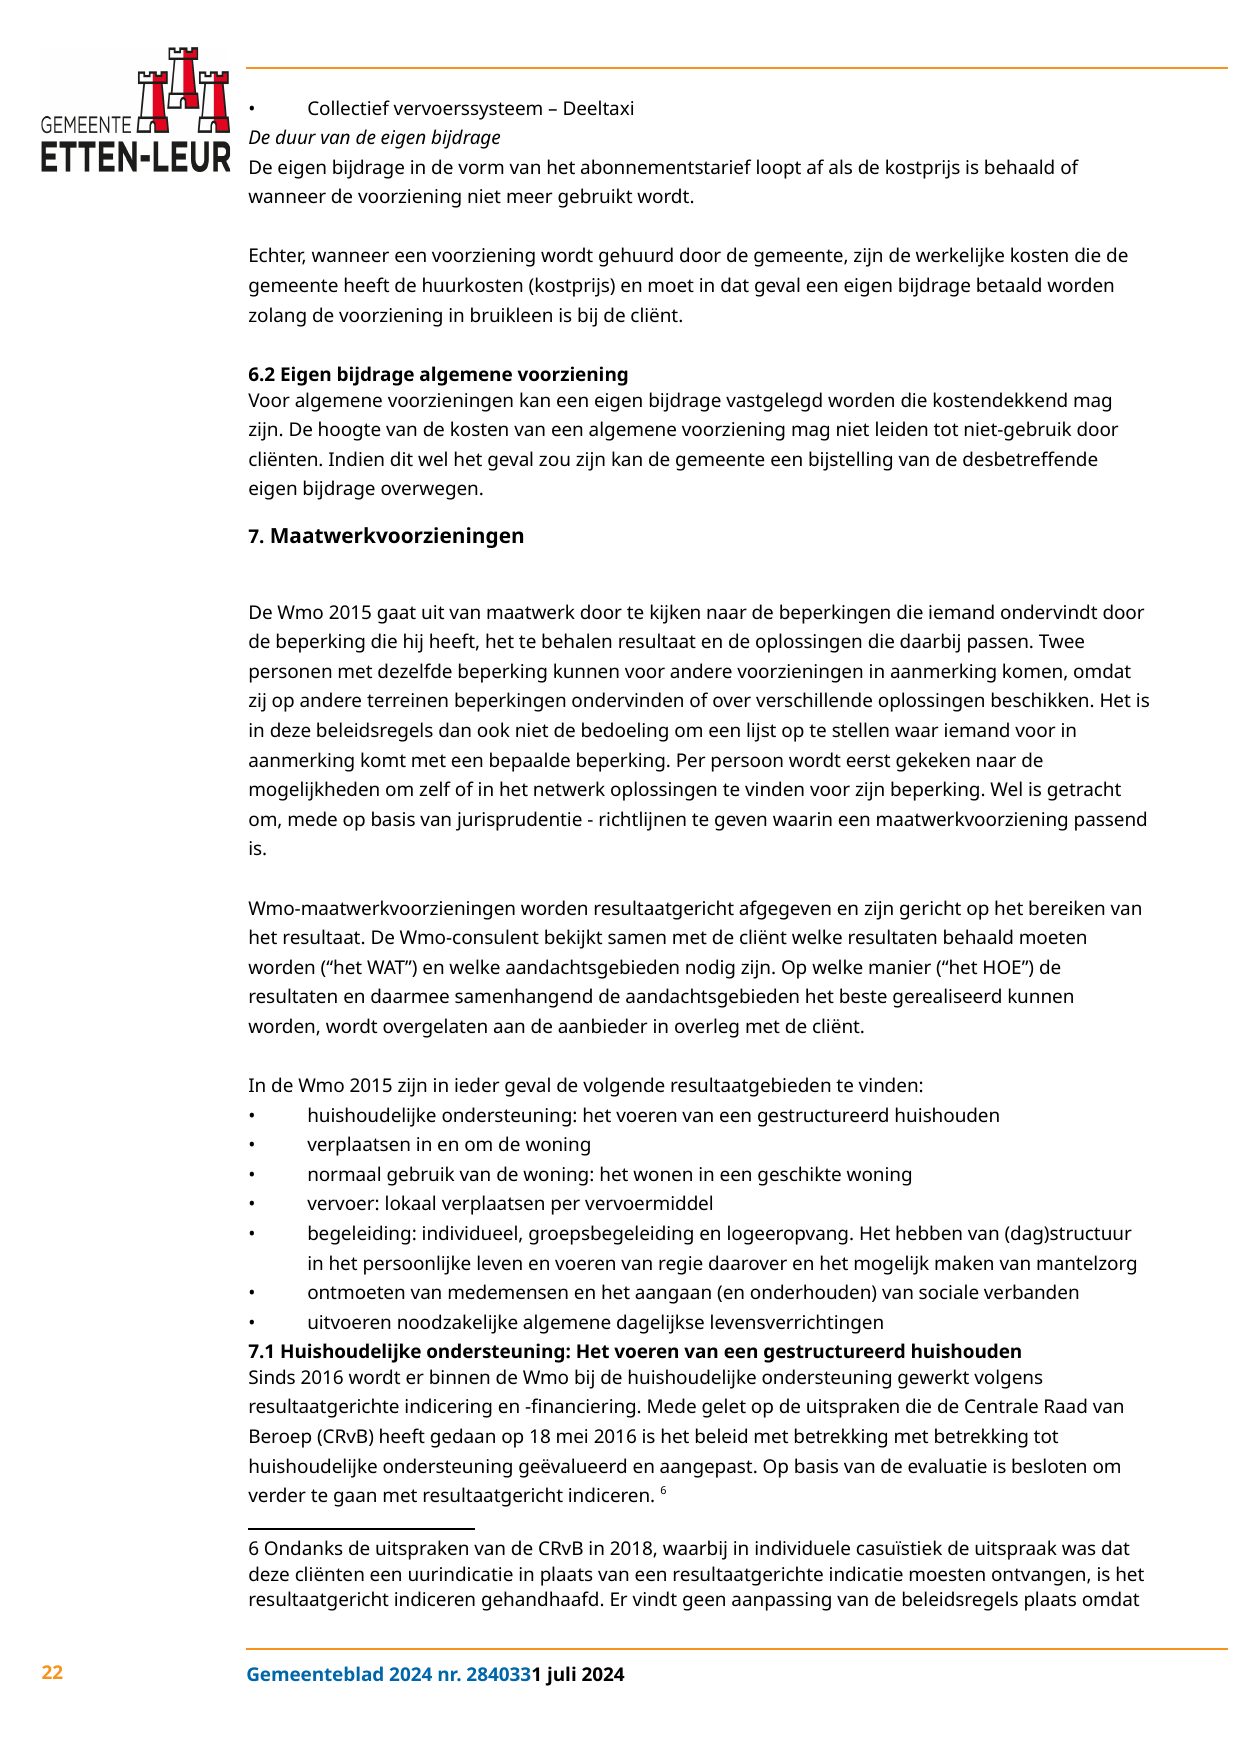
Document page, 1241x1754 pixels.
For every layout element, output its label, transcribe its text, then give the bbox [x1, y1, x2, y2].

list vervoer: lokaal verplaatsen per vervoermiddel [248, 1191, 1152, 1216]
text Echter, wanneer een voorziening wordt gehuurd door de gemeente, zijn de werkelijke kosten die de gemeente heeft de huurkosten (kostprijs) en moet in dat geval een eigen bijdrage betaald worden zolang de voorziening in bruikleen is bij de cliënt. [248, 243, 1152, 328]
text Voor algemene voorzieningen kan een eigen bijdrage vastgelegd worden die kostendekkend mag zijn. De hoogte van de kosten van een algemene voorziening mag niet leiden tot niet-gebruik door cliënten. Indien dit wel het geval zou zijn kan de gemeente een bijstelling van de desbetreffende eigen bijdrage overwegen. [248, 387, 1152, 501]
text De Wmo 2015 gaat uit van maatwerk door te kijken naar de beperkingen die iemand ondervindt door de beperking die hij heeft, het te behalen resultaat en de oplossingen die daarbij passen. Twee personen met dezelfde beperking kunnen voor andere voorzieningen in aanmerking komen, omdat zij op andere terreinen beperkingen ondervinden of over verschillende oplossingen beschikken. Het is in deze beleidsregels dan ook niet de bedoeling om een lijst op te stellen waar iemand voor in aanmerking komt met een bepaalde beperking. Per persoon wordt eerst gekeken naar de mogelijkheden om zelf of in het netwerk oplossingen te vinden voor zijn beperking. Wel is getracht om, mede op basis van jurisprudentie - richtlijnen te geven waarin een maatwerkvoorziening passend is. [248, 599, 1152, 861]
text 7. Maatwerkvoorzieningen [248, 521, 1152, 549]
list huishoudelijke ondersteuning: het voeren van een gestructureerd huishouden [248, 1102, 1152, 1127]
list begeleiding: individueel, groepsbegeleiding en logeeropvang. Het hebben van (dag)structuur in het persoonlijke leven en voeren van regie daarover en het mogelijk maken van mantelzorg [248, 1220, 1152, 1275]
text 7.1 Huishoudelijke ondersteuning: Het voeren van een gestructureerd huishouden [248, 1338, 1152, 1364]
text Wmo-maatwerkvoorzieningen worden resultaatgericht afgegeven en zijn gericht op het bereiken van het resultaat. De Wmo-consulent bekijkt samen met de cliënt welke resultaten behaald moeten worden (“het WAT”) en welke aandachtsgebieden nodig zijn. Op welke manier (“het HOE”) de resultaten en daarmee samenhangend de aandachtsgebieden het beste gerealiseerd kunnen worden, wordt overgelaten aan de aanbieder in overleg met de cliënt. [248, 895, 1152, 1039]
list normaal gebruik van de woning: het wonen in een geschikte woning [248, 1161, 1152, 1187]
list Collectief vervoerssysteem – Deeltaxi [248, 95, 1152, 121]
text In de Wmo 2015 zijn in ieder geval de volgende resultaatgebieden te vinden: [248, 1072, 1152, 1098]
list verplaatsen in en om de woning [248, 1131, 1152, 1157]
list uitvoeren noodzakelijke algemene dagelijkse levensverrichtingen [248, 1309, 1152, 1334]
text Ondanks de uitspraken van de CRvB in 2018, waarbij in individuele casuïstiek de uitspraak was dat deze cliënten een uurindicatie in plaats van een resultaatgerichte indicatie moesten ontvangen, is het resultaatgericht indiceren gehandhaafd. Er vindt geen aanpassing van de beleidsregels plaats omdat [248, 1535, 1152, 1612]
text 6.2 Eigen bijdrage algemene voorziening [248, 361, 1152, 387]
text De eigen bijdrage in de vorm van het abonnementstarief loopt af als de kostprijs is behaald of wanneer de voorziening niet meer gebruikt wordt. [248, 154, 1152, 209]
text De duur van de eigen bijdrage [248, 124, 1152, 150]
text Sinds 2016 wordt er binnen de Wmo bij de huishoudelijke ondersteuning gewerkt volgens resultaatgerichte indicering en -financiering. Mede gelet op de uitspraken die de Centrale Raad van Beroep (CRvB) heeft gedaan op 18 mei 2016 is het beleid met betrekking met betrekking tot huishoudelijke ondersteuning geëvalueerd en aangepast. Op basis van de evaluatie is besloten om verder te gaan met resultaatgericht indiceren. [248, 1364, 1152, 1508]
picture [41, 47, 231, 172]
list ontmoeten van medemensen en het aangaan (en onderhouden) van sociale verbanden [248, 1279, 1152, 1305]
